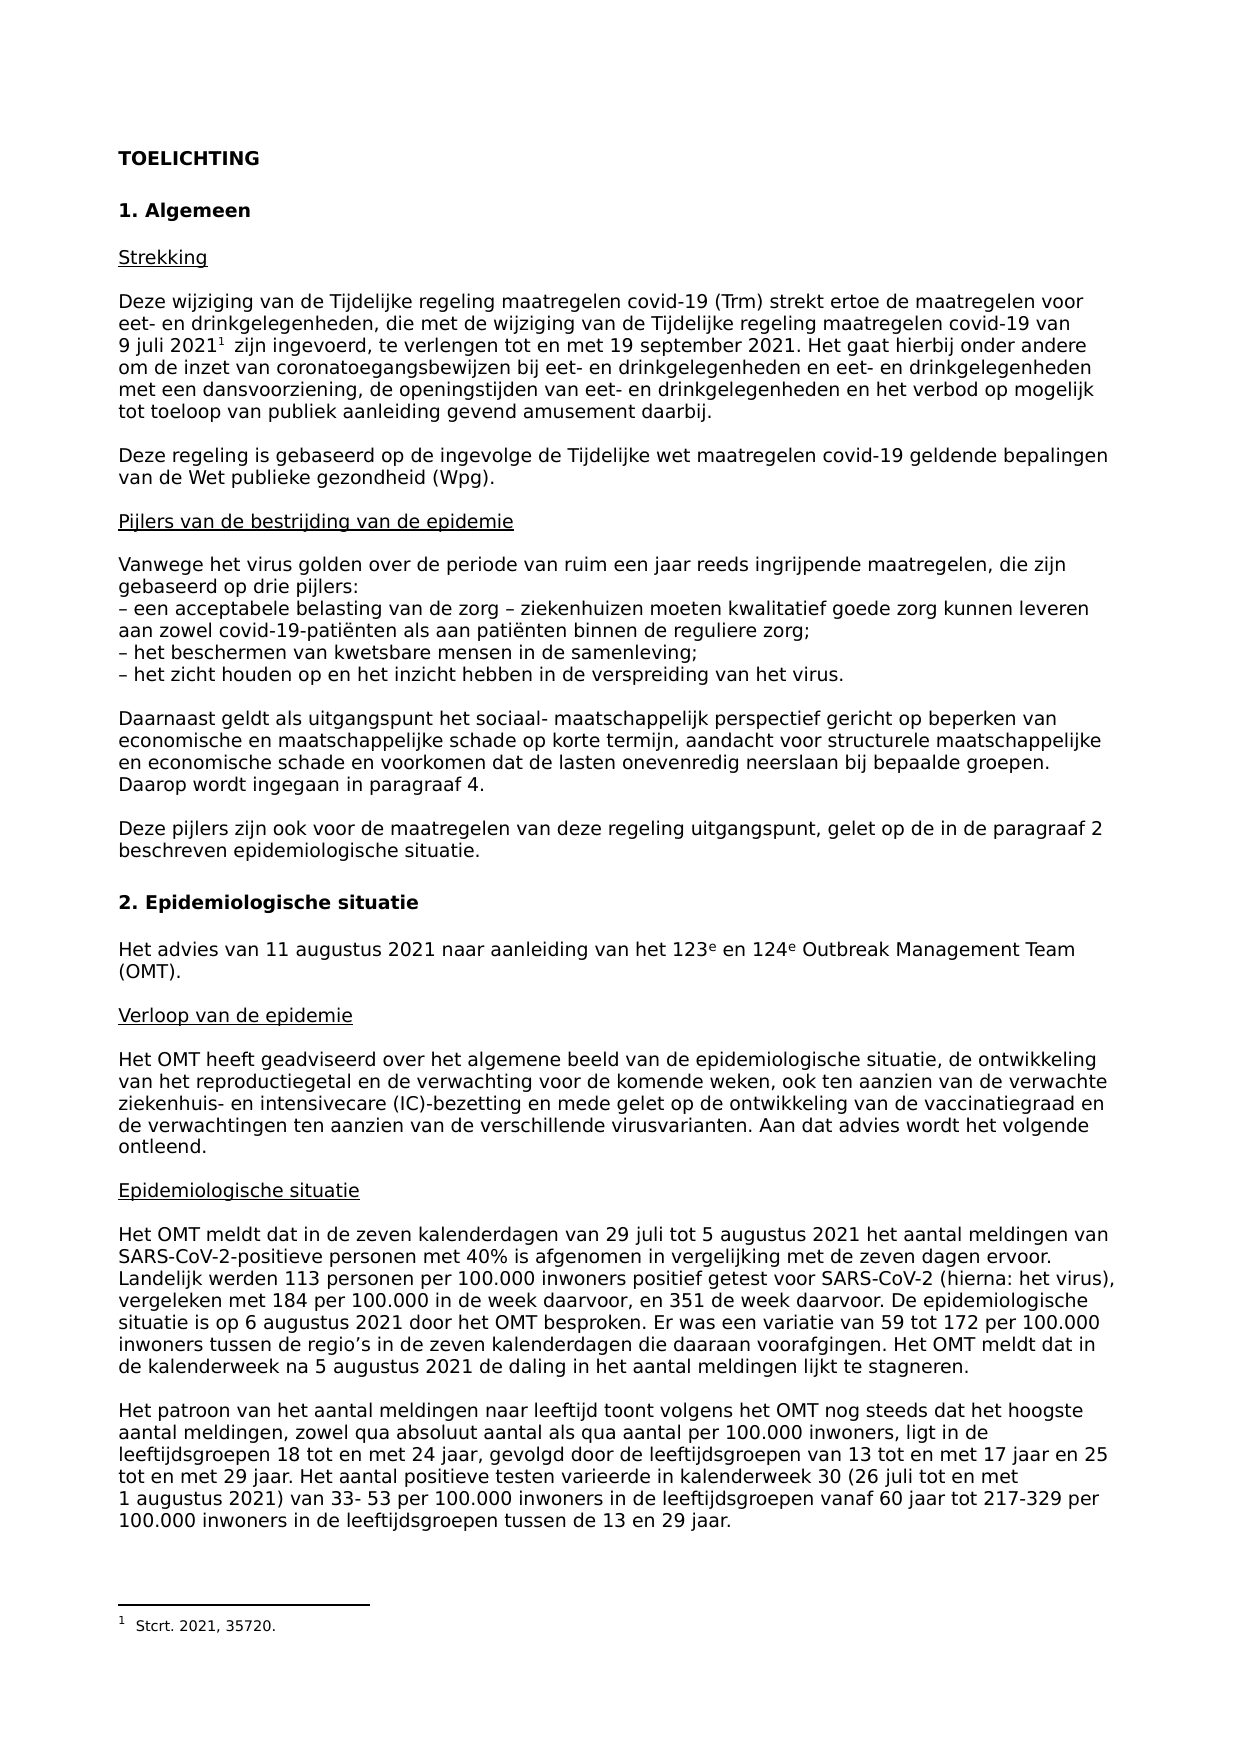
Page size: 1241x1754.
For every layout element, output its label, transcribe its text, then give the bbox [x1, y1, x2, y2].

subtitle Pijlers van de bestrijding van de epidemie [118, 511, 1122, 532]
text – het beschermen van kwetsbare mensen in de samenleving; [118, 642, 1122, 664]
text Het patroon van het aantal meldingen naar leeftijd toont volgens het OMT nog steeds dat het hoogste aantal meldingen, zowel qua absoluut aantal als qua aantal per 100.000 inwoners, ligt in de leeftijdsgroepen 18 tot en met 24 jaar, gevolgd door de leeftijdsgroepen van 13 tot en met 17 jaar en 25 tot en met 29 jaar. Het aantal positieve testen varieerde in kalenderweek 30 (26 juli tot en met 1 augustus 2021) van 33- 53 per 100.000 inwoners in de leeftijdsgroepen vanaf 60 jaar tot 217-329 per 100.000 inwoners in de leeftijdsgroepen tussen de 13 en 29 jaar. [118, 1400, 1122, 1532]
text Het OMT heeft geadviseerd over het algemene beeld van de epidemiologische situatie, de ontwikkeling van het reproductiegetal en de verwachting voor de komende weken, ook ten aanzien van de verwachte ziekenhuis- en intensivecare (IC)-bezetting en mede gelet op de ontwikkeling van de vaccinatiegraad en de verwachtingen ten aanzien van de verschillende virusvarianten. Aan dat advies wordt het volgende ontleend. [118, 1048, 1122, 1158]
text – het zicht houden op en het inzicht hebben in de verspreiding van het virus. [118, 664, 1122, 686]
text Deze regeling is gebaseerd op de ingevolge de Tijdelijke wet maatregelen covid-19 geldende bepalingen van de Wet publieke gezondheid (Wpg). [118, 445, 1122, 489]
subtitle Epidemiologische situatie [118, 1180, 1122, 1202]
text Het advies van 11 augustus 2021 naar aanleiding van het 123e en 124e Outbreak Management Team (OMT). [118, 939, 1122, 983]
text Deze pijlers zijn ook voor de maatregelen van deze regeling uitgangspunt, gelet op de in de paragraaf 2 beschreven epidemiologische situatie. [118, 818, 1122, 862]
text Daarnaast geldt als uitgangspunt het sociaal- maatschappelijk perspectief gericht op beperken van economische en maatschappelijke schade op korte termijn, aandacht voor structurele maatschappelijke en economische schade en voorkomen dat de lasten onevenredig neerslaan bij bepaalde groepen. Daarop wordt ingegaan in paragraaf 4. [118, 708, 1122, 796]
subtitle Verloop van de epidemie [118, 1005, 1122, 1027]
subtitle TOELICHTING [118, 148, 1122, 170]
subtitle 2. Epidemiologische situatie [118, 892, 1122, 914]
text – een acceptabele belasting van de zorg – ziekenhuizen moeten kwalitatief goede zorg kunnen leveren aan zowel covid-19-patiënten als aan patiënten binnen de reguliere zorg; [118, 598, 1122, 642]
text Vanwege het virus golden over de periode van ruim een jaar reeds ingrijpende maatregelen, die zijn gebaseerd op drie pijlers: [118, 554, 1122, 598]
text Stcrt. 2021, 35720. [118, 1614, 1122, 1636]
subtitle Strekking [118, 247, 1122, 269]
text Het OMT meldt dat in de zeven kalenderdagen van 29 juli tot 5 augustus 2021 het aantal meldingen van SARS-CoV-2-positieve personen met 40% is afgenomen in vergelijking met de zeven dagen ervoor. Landelijk werden 113 personen per 100.000 inwoners positief getest voor SARS-CoV-2 (hierna: het virus), vergeleken met 184 per 100.000 in de week daarvoor, en 351 de week daarvoor. De epidemiologische situatie is op 6 augustus 2021 door het OMT besproken. Er was een variatie van 59 tot 172 per 100.000 inwoners tussen de regio’s in de zeven kalenderdagen die daaraan voorafgingen. Het OMT meldt dat in de kalenderweek na 5 augustus 2021 de daling in het aantal meldingen lijkt te stagneren. [118, 1224, 1122, 1378]
subtitle 1. Algemeen [118, 200, 1122, 222]
text Deze wijziging van de Tijdelijke regeling maatregelen covid-19 (Trm) strekt ertoe de maatregelen voor eet- en drinkgelegenheden, die met de wijziging van de Tijdelijke regeling maatregelen covid-19 van 9 juli 2021 zijn ingevoerd, te verlengen tot en met 19 september 2021. Het gaat hierbij onder andere om de inzet van coronatoegangsbewijzen bij eet- en drinkgelegenheden en eet- en drinkgelegenheden met een dansvoorziening, de openingstijden van eet- en drinkgelegenheden en het verbod op mogelijk tot toeloop van publiek aanleiding gevend amusement daarbij. [118, 291, 1122, 423]
